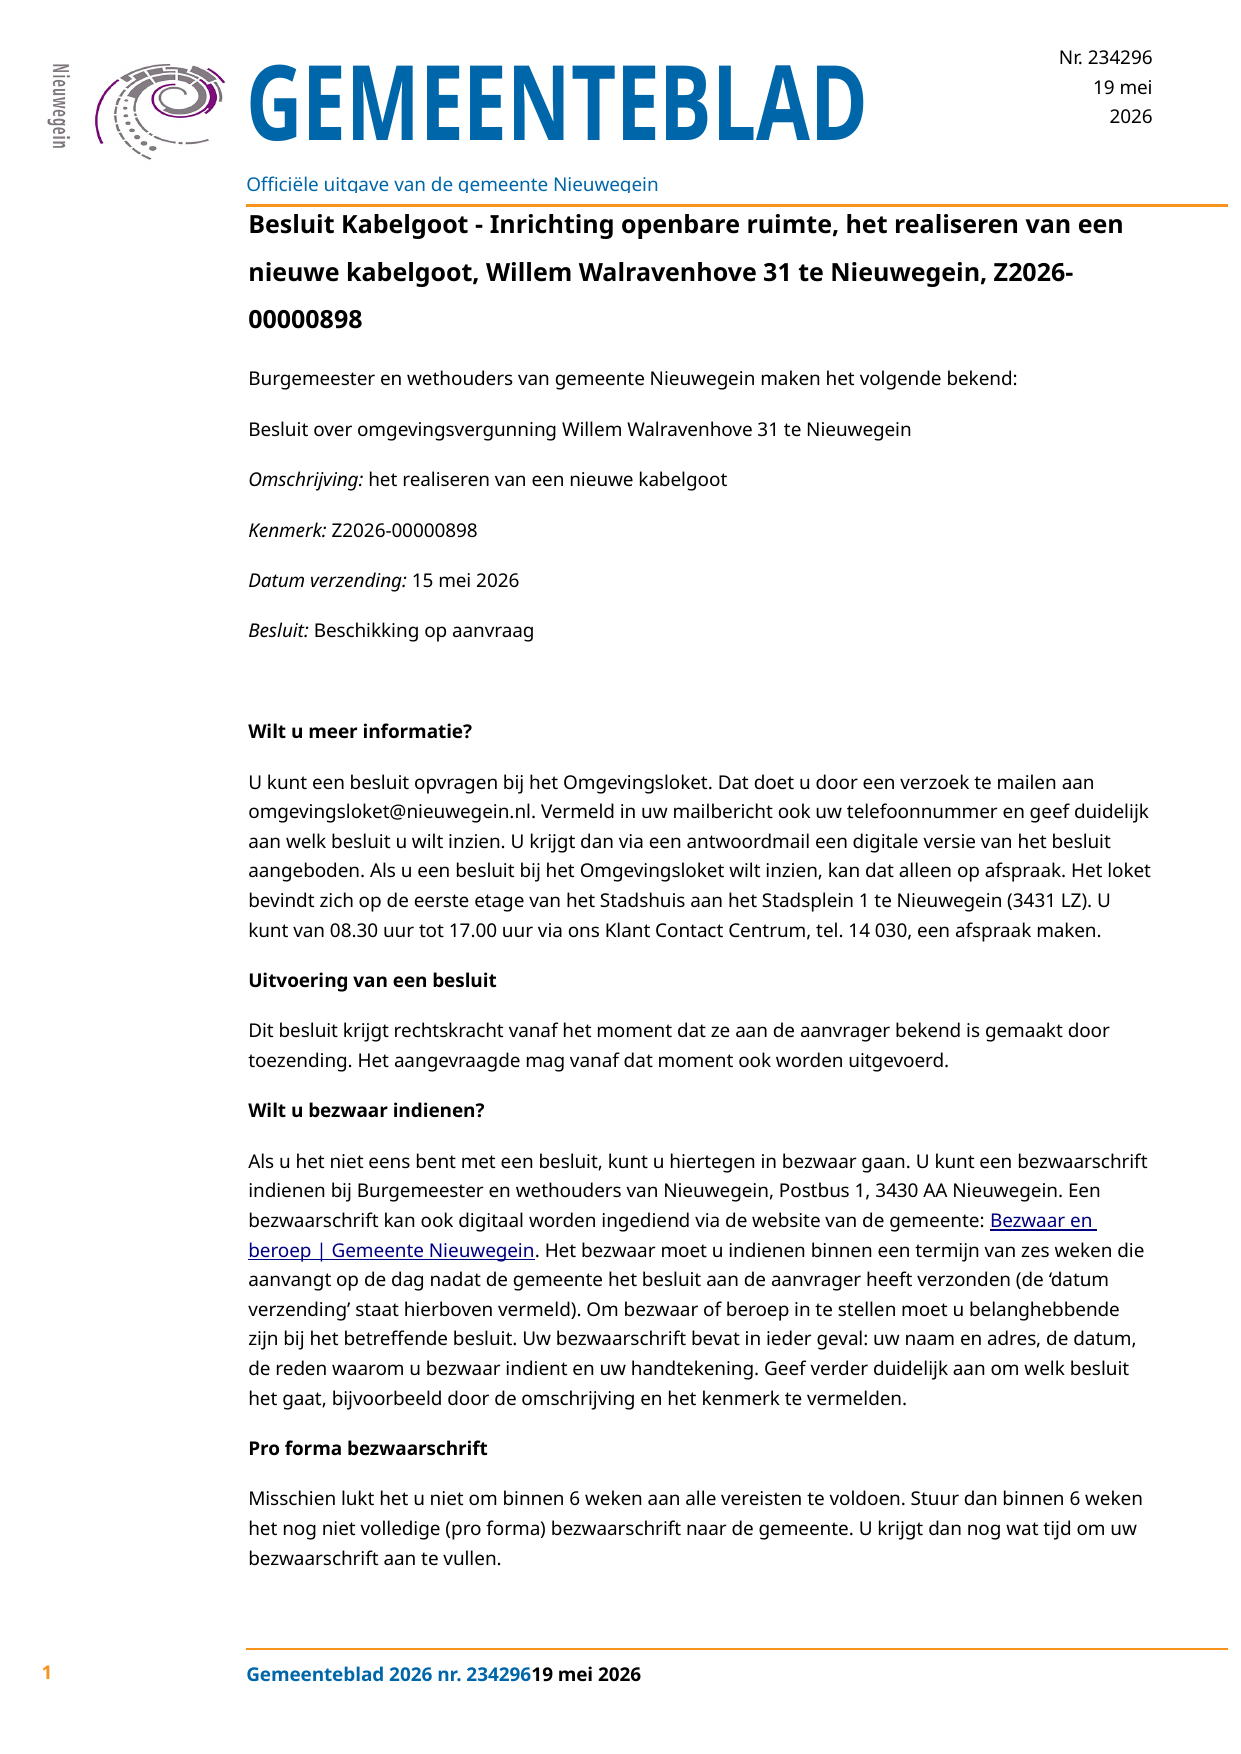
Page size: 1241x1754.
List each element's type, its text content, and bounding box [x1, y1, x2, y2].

text Besluit Kabelgoot - Inrichting openbare ruimte, het realiseren van een nieuwe kabelgoot, Willem Walravenhove 31 te Nieuwegein, Z2026-00000898 [248, 207, 1152, 336]
text Omschrijving: het realiseren van een nieuwe kabelgoot [248, 466, 1152, 492]
text Pro forma bezwaarschrift [248, 1435, 1152, 1461]
text Burgemeester en wethouders van gemeente Nieuwegein maken het volgende bekend: [248, 366, 1152, 391]
text Wilt u bezwaar indienen? [248, 1098, 1152, 1123]
text Besluit over omgevingsvergunning Willem Walravenhove 31 te Nieuwegein [248, 416, 1152, 442]
text Wilt u meer informatie? [248, 718, 1152, 744]
text Uitvoering van een besluit [248, 967, 1152, 993]
picture [41, 47, 231, 172]
text U kunt een besluit opvragen bij het Omgevingsloket. Dat doet u door een verzoek te mailen aan omgevingsloket@nieuwegein.nl. Vermeld in uw mailbericht ook uw telefoonnummer en geef duidelijk aan welk besluit u wilt inzien. U krijgt dan via een antwoordmail een digitale versie van het besluit aangeboden. Als u een besluit bij het Omgevingsloket wilt inzien, kan dat alleen op afspraak. Het loket bevindt zich op de eerste etage van het Stadshuis aan het Stadsplein 1 te Nieuwegein (3431 LZ). U kunt van 08.30 uur tot 17.00 uur via ons Klant Contact Centrum, tel. 14 030, een afspraak maken. [248, 769, 1152, 942]
text Als u het niet eens bent met een besluit, kunt u hiertegen in bezwaar gaan. U kunt een bezwaarschrift indienen bij Burgemeester en wethouders van Nieuwegein, Postbus 1, 3430 AA Nieuwegein. Een bezwaarschrift kan ook digitaal worden ingediend via de website van de gemeente: Bezwaar en beroep | Gemeente Nieuwegein. Het bezwaar moet u indienen binnen een termijn van zes weken die aanvangt op de dag nadat de gemeente het besluit aan de aanvrager heeft verzonden (de ‘datum verzending’ staat hierboven vermeld). Om bezwaar of beroep in te stellen moet u belanghebbende zijn bij het betreffende besluit. Uw bezwaarschrift bevat in ieder geval: uw naam en adres, de datum, de reden waarom u bezwaar indient en uw handtekening. Geef verder duidelijk aan om welk besluit het gaat, bijvoorbeeld door de omschrijving en het kenmerk te vermelden. [248, 1148, 1152, 1410]
text Besluit: Beschikking op aanvraag [248, 618, 1152, 643]
text Dit besluit krijgt rechtskracht vanaf het moment dat ze aan de aanvrager bekend is gemaakt door toezending. Het aangevraagde mag vanaf dat moment ook worden uitgevoerd. [248, 1018, 1152, 1073]
text Kenmerk: Z2026-00000898 [248, 517, 1152, 542]
text Datum verzending: 15 mei 2026 [248, 567, 1152, 593]
text Misschien lukt het u niet om binnen 6 weken aan alle vereisten te voldoen. Stuur dan binnen 6 weken het nog niet volledige (pro forma) bezwaarschrift naar de gemeente. U krijgt dan nog wat tijd om uw bezwaarschrift aan te vullen. [248, 1486, 1152, 1570]
